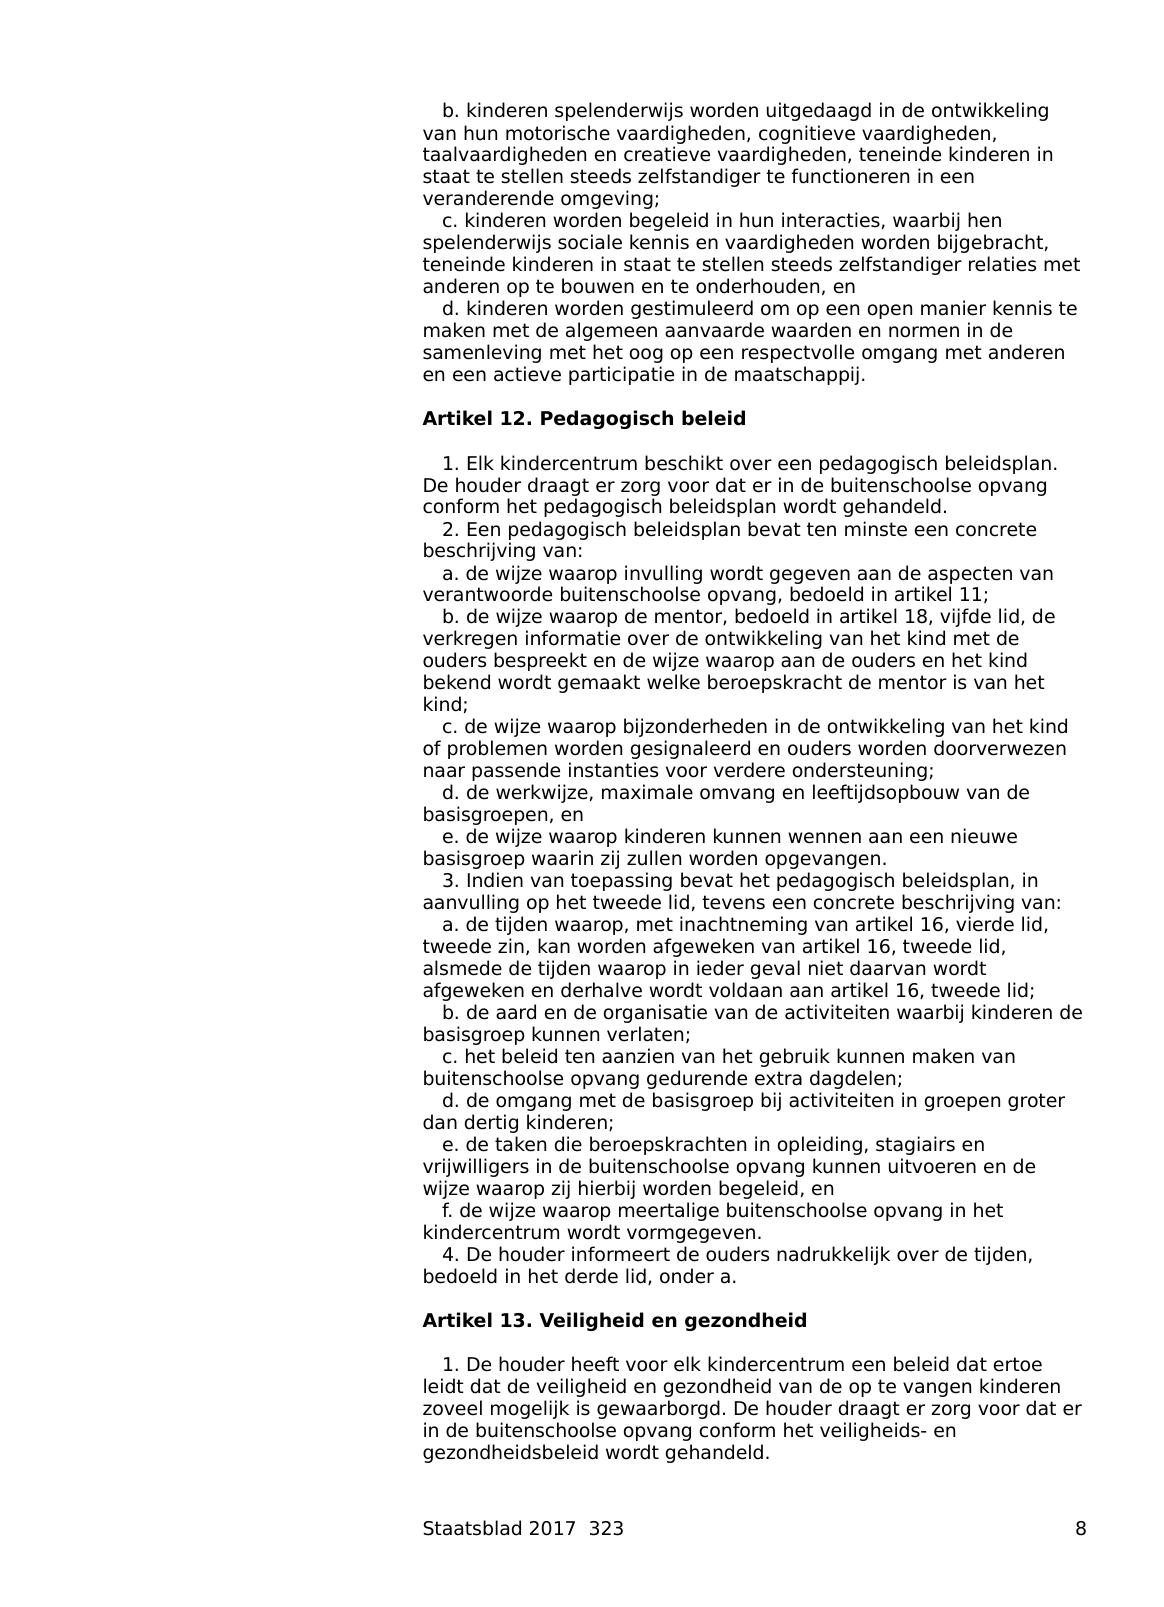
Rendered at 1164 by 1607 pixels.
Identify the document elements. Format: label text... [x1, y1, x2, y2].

text e. de wijze waarop kinderen kunnen wennen aan een nieuwe basisgroep waarin zij zullen worden opgevangen. [422, 826, 1087, 870]
text b. de aard en de organisatie van de activiteiten waarbij kinderen de basisgroep kunnen verlaten; [422, 1002, 1087, 1046]
text f. de wijze waarop meertalige buitenschoolse opvang in het kindercentrum wordt vormgegeven. [422, 1200, 1087, 1244]
text c. het beleid ten aanzien van het gebruik kunnen maken van buitenschoolse opvang gedurende extra dagdelen; [422, 1046, 1087, 1090]
text d. de omgang met de basisgroep bij activiteiten in groepen groter dan dertig kinderen; [422, 1090, 1087, 1134]
text d. kinderen worden gestimuleerd om op een open manier kennis te maken met de algemeen aanvaarde waarden en normen in de samenleving met het oog op een respectvolle omgang met anderen en een actieve participatie in de maatschappij. [422, 298, 1087, 386]
text 2. Een pedagogisch beleidsplan bevat ten minste een concrete beschrijving van: [422, 518, 1087, 562]
text 3. Indien van toepassing bevat het pedagogisch beleidsplan, in aanvulling op het tweede lid, tevens een concrete beschrijving van: [422, 870, 1087, 914]
text 1. De houder heeft voor elk kindercentrum een beleid dat ertoe leidt dat de veiligheid en gezondheid van de op te vangen kinderen zoveel mogelijk is gewaarborgd. De houder draagt er zorg voor dat er in de buitenschoolse opvang conform het veiligheids- en gezondheidsbeleid wordt gehandeld. [422, 1354, 1087, 1464]
text c. de wijze waarop bijzonderheden in de ontwikkeling van het kind of problemen worden gesignaleerd en ouders worden doorverwezen naar passende instanties voor verdere ondersteuning; [422, 716, 1087, 782]
text a. de tijden waarop, met inachtneming van artikel 16, vierde lid, tweede zin, kan worden afgeweken van artikel 16, tweede lid, alsmede de tijden waarop in ieder geval niet daarvan wordt afgeweken en derhalve wordt voldaan aan artikel 16, tweede lid; [422, 914, 1087, 1002]
text a. de wijze waarop invulling wordt gegeven aan de aspecten van verantwoorde buitenschoolse opvang, bedoeld in artikel 11; [422, 562, 1087, 606]
text b. kinderen spelenderwijs worden uitgedaagd in de ontwikkeling van hun motorische vaardigheden, cognitieve vaardigheden, taalvaardigheden en creatieve vaardigheden, teneinde kinderen in staat te stellen steeds zelfstandiger te functioneren in een veranderende omgeving; [422, 100, 1087, 210]
text 4. De houder informeert de ouders nadrukkelijk over de tijden, bedoeld in het derde lid, onder a. [422, 1244, 1087, 1288]
text c. kinderen worden begeleid in hun interacties, waarbij hen spelenderwijs sociale kennis en vaardigheden worden bijgebracht, teneinde kinderen in staat te stellen steeds zelfstandiger relaties met anderen op te bouwen en te onderhouden, en [422, 210, 1087, 298]
text d. de werkwijze, maximale omvang en leeftijdsopbouw van de basisgroepen, en [422, 782, 1087, 826]
text b. de wijze waarop de mentor, bedoeld in artikel 18, vijfde lid, de verkregen informatie over de ontwikkeling van het kind met de ouders bespreekt en de wijze waarop aan de ouders en het kind bekend wordt gemaakt welke beroepskracht de mentor is van het kind; [422, 606, 1087, 716]
subtitle Artikel 13. Veiligheid en gezondheid [422, 1310, 1087, 1332]
text 1. Elk kindercentrum beschikt over een pedagogisch beleidsplan. De houder draagt er zorg voor dat er in de buitenschoolse opvang conform het pedagogisch beleidsplan wordt gehandeld. [422, 452, 1087, 518]
subtitle Artikel 12. Pedagogisch beleid [422, 408, 1087, 430]
text e. de taken die beroepskrachten in opleiding, stagiairs en vrijwilligers in de buitenschoolse opvang kunnen uitvoeren en de wijze waarop zij hierbij worden begeleid, en [422, 1134, 1087, 1200]
